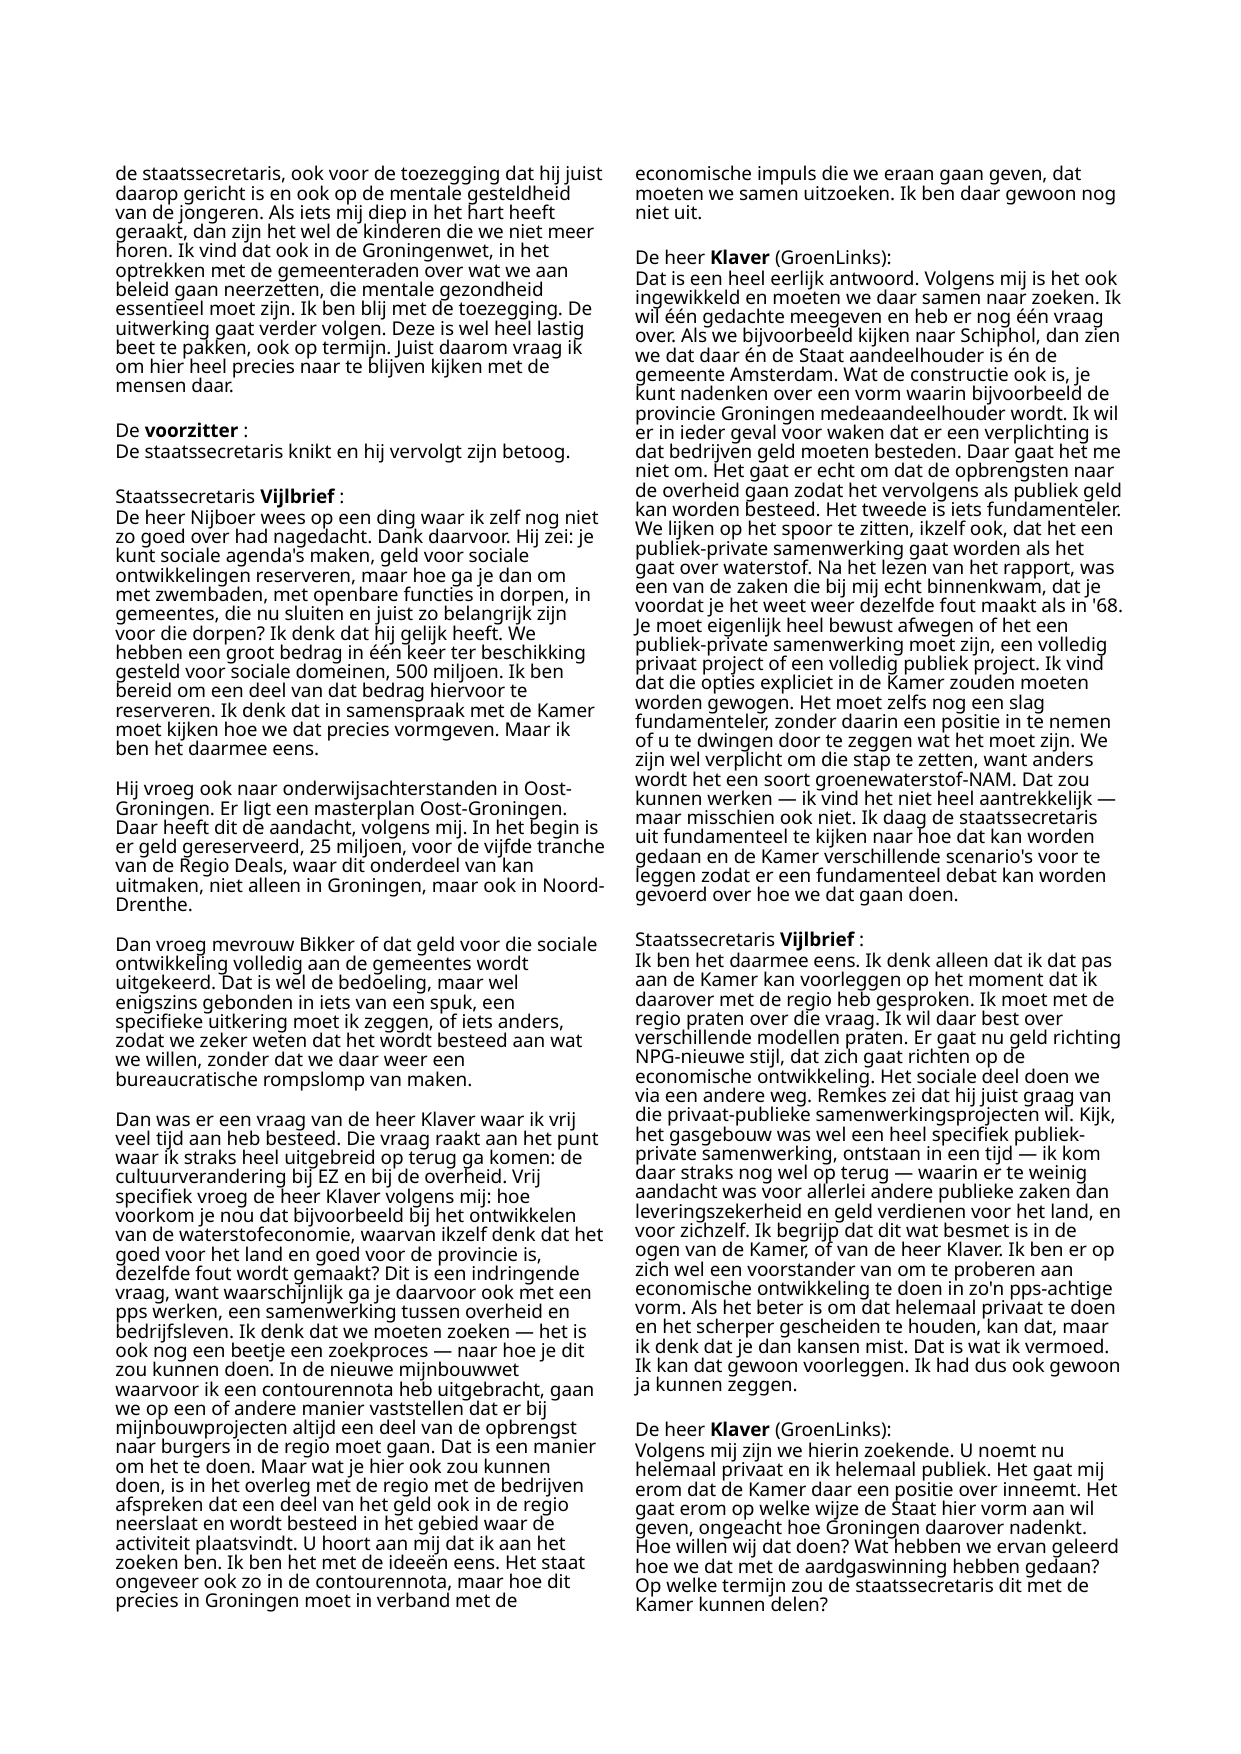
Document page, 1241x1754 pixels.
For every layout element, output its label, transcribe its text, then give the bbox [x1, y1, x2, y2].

text De heer Klaver (GroenLinks): [635, 1416, 1125, 1442]
text De staatssecretaris knikt en hij vervolgt zijn betoog. [115, 443, 605, 462]
text De heer Klaver (GroenLinks): [635, 244, 1125, 270]
text economische impuls die we eraan gaan geven, dat moeten we samen uitzoeken. Ik ben daar gewoon nog niet uit. [635, 165, 1125, 223]
text Dan vroeg mevrouw Bikker of dat geld voor die sociale ontwikkeling volledig aan de gemeentes wordt uitgekeerd. Dat is wel de bedoeling, maar wel enigszins gebonden in iets van een spuk, een specifieke uitkering moet ik zeggen, of iets anders, zodat we zeker weten dat het wordt besteed aan wat we willen, zonder dat we daar weer een bureaucratische rompslomp van maken. [115, 936, 605, 1090]
text De heer Nijboer wees op een ding waar ik zelf nog niet zo goed over had nagedacht. Dank daarvoor. Hij zei: je kunt sociale agenda's maken, geld voor sociale ontwikkelingen reserveren, maar hoe ga je dan om met zwembaden, met openbare functies in dorpen, in gemeentes, die nu sluiten en juist zo belangrijk zijn voor die dorpen? Ik denk dat hij gelijk heeft. We hebben een groot bedrag in één keer ter beschikking gesteld voor sociale domeinen, 500 miljoen. Ik ben bereid om een deel van dat bedrag hiervoor te reserveren. Ik denk dat in samenspraak met de Kamer moet kijken hoe we dat precies vormgeven. Maar ik ben het daarmee eens. [115, 509, 605, 759]
text Staatssecretaris Vijlbrief : [635, 926, 1125, 952]
text Dat is een heel eerlijk antwoord. Volgens mij is het ook ingewikkeld en moeten we daar samen naar zoeken. Ik wil één gedachte meegeven en heb er nog één vraag over. Als we bijvoorbeeld kijken naar Schiphol, dan zien we dat daar én de Staat aandeelhouder is én de gemeente Amsterdam. Wat de constructie ook is, je kunt nadenken over een vorm waarin bijvoorbeeld de provincie Groningen medeaandeelhouder wordt. Ik wil er in ieder geval voor waken dat er een verplichting is dat bedrijven geld moeten besteden. Daar gaat het me niet om. Het gaat er echt om dat de opbrengsten naar de overheid gaan zodat het vervolgens als publiek geld kan worden besteed. Het tweede is iets fundamenteler. We lijken op het spoor te zitten, ikzelf ook, dat het een publiek-private samenwerking gaat worden als het gaat over waterstof. Na het lezen van het rapport, was een van de zaken die bij mij echt binnenkwam, dat je voordat je het weet weer dezelfde fout maakt als in '68. Je moet eigenlijk heel bewust afwegen of het een publiek-private samenwerking moet zijn, een volledig privaat project of een volledig publiek project. Ik vind dat die opties expliciet in de Kamer zouden moeten worden gewogen. Het moet zelfs nog een slag fundamenteler, zonder daarin een positie in te nemen of u te dwingen door te zeggen wat het moet zijn. We zijn wel verplicht om die stap te zetten, want anders wordt het een soort groenewaterstof-NAM. Dat zou kunnen werken — ik vind het niet heel aantrekkelijk — maar misschien ook niet. Ik daag de staatssecretaris uit fundamenteel te kijken naar hoe dat kan worden gedaan en de Kamer verschillende scenario's voor te leggen zodat er een fundamenteel debat kan worden gevoerd over hoe we dat gaan doen. [635, 270, 1125, 906]
text Dan was er een vraag van de heer Klaver waar ik vrij veel tijd aan heb besteed. Die vraag raakt aan het punt waar ik straks heel uitgebreid op terug ga komen: de cultuurverandering bij EZ en bij de overheid. Vrij specifiek vroeg de heer Klaver volgens mij: hoe voorkom je nou dat bijvoorbeeld bij het ontwikkelen van de waterstofeconomie, waarvan ikzelf denk dat het goed voor het land en goed voor de provincie is, dezelfde fout wordt gemaakt? Dit is een indringende vraag, want waarschijnlijk ga je daarvoor ook met een pps werken, een samenwerking tussen overheid en bedrijfsleven. Ik denk dat we moeten zoeken — het is ook nog een beetje een zoekproces — naar hoe je dit zou kunnen doen. In de nieuwe mijnbouwwet waarvoor ik een contourennota heb uitgebracht, gaan we op een of andere manier vaststellen dat er bij mijnbouwprojecten altijd een deel van de opbrengst naar burgers in de regio moet gaan. Dat is een manier om het te doen. Maar wat je hier ook zou kunnen doen, is in het overleg met de regio met de bedrijven afspreken dat een deel van het geld ook in de regio neerslaat en wordt besteed in het gebied waar de activiteit plaatsvindt. U hoort aan mij dat ik aan het zoeken ben. Ik ben het met de ideeën eens. Het staat ongeveer ook zo in de contourennota, maar hoe dit precies in Groningen moet in verband met de [115, 1111, 605, 1612]
text Staatssecretaris Vijlbrief : [115, 483, 605, 509]
text Hij vroeg ook naar onderwijsachterstanden in Oost-Groningen. Er ligt een masterplan Oost-Groningen. Daar heeft dit de aandacht, volgens mij. In het begin is er geld gereserveerd, 25 miljoen, voor de vijfde tranche van de Regio Deals, waar dit onderdeel van kan uitmaken, niet alleen in Groningen, maar ook in Noord-Drenthe. [115, 780, 605, 915]
text Volgens mij zijn we hierin zoekende. U noemt nu helemaal privaat en ik helemaal publiek. Het gaat mij erom dat de Kamer daar een positie over inneemt. Het gaat erom op welke wijze de Staat hier vorm aan wil geven, ongeacht hoe Groningen daarover nadenkt. Hoe willen wij dat doen? Wat hebben we ervan geleerd hoe we dat met de aardgaswinning hebben gedaan? Op welke termijn zou de staatssecretaris dit met de Kamer kunnen delen? [635, 1442, 1125, 1615]
text De voorzitter : [115, 417, 605, 443]
text de staatssecretaris, ook voor de toezegging dat hij juist daarop gericht is en ook op de mentale gesteldheid van de jongeren. Als iets mij diep in het hart heeft geraakt, dan zijn het wel de kinderen die we niet meer horen. Ik vind dat ook in de Groningenwet, in het optrekken met de gemeenteraden over wat we aan beleid gaan neerzetten, die mentale gezondheid essentieel moet zijn. Ik ben blij met de toezegging. De uitwerking gaat verder volgen. Deze is wel heel lastig beet te pakken, ook op termijn. Juist daarom vraag ik om hier heel precies naar te blijven kijken met de mensen daar. [115, 165, 605, 397]
text Ik ben het daarmee eens. Ik denk alleen dat ik dat pas aan de Kamer kan voorleggen op het moment dat ik daarover met de regio heb gesproken. Ik moet met de regio praten over die vraag. Ik wil daar best over verschillende modellen praten. Er gaat nu geld richting NPG-nieuwe stijl, dat zich gaat richten op de economische ontwikkeling. Het sociale deel doen we via een andere weg. Remkes zei dat hij juist graag van die privaat-publieke samenwerkingsprojecten wil. Kijk, het gasgebouw was wel een heel specifiek publiek-private samenwerking, ontstaan in een tijd — ik kom daar straks nog wel op terug — waarin er te weinig aandacht was voor allerlei andere publieke zaken dan leveringszekerheid en geld verdienen voor het land, en voor zichzelf. Ik begrijp dat dit wat besmet is in de ogen van de Kamer, of van de heer Klaver. Ik ben er op zich wel een voorstander van om te proberen aan economische ontwikkeling te doen in zo'n pps-achtige vorm. Als het beter is om dat helemaal privaat te doen en het scherper gescheiden te houden, kan dat, maar ik denk dat je dan kansen mist. Dat is wat ik vermoed. Ik kan dat gewoon voorleggen. Ik had dus ook gewoon ja kunnen zeggen. [635, 952, 1125, 1395]
